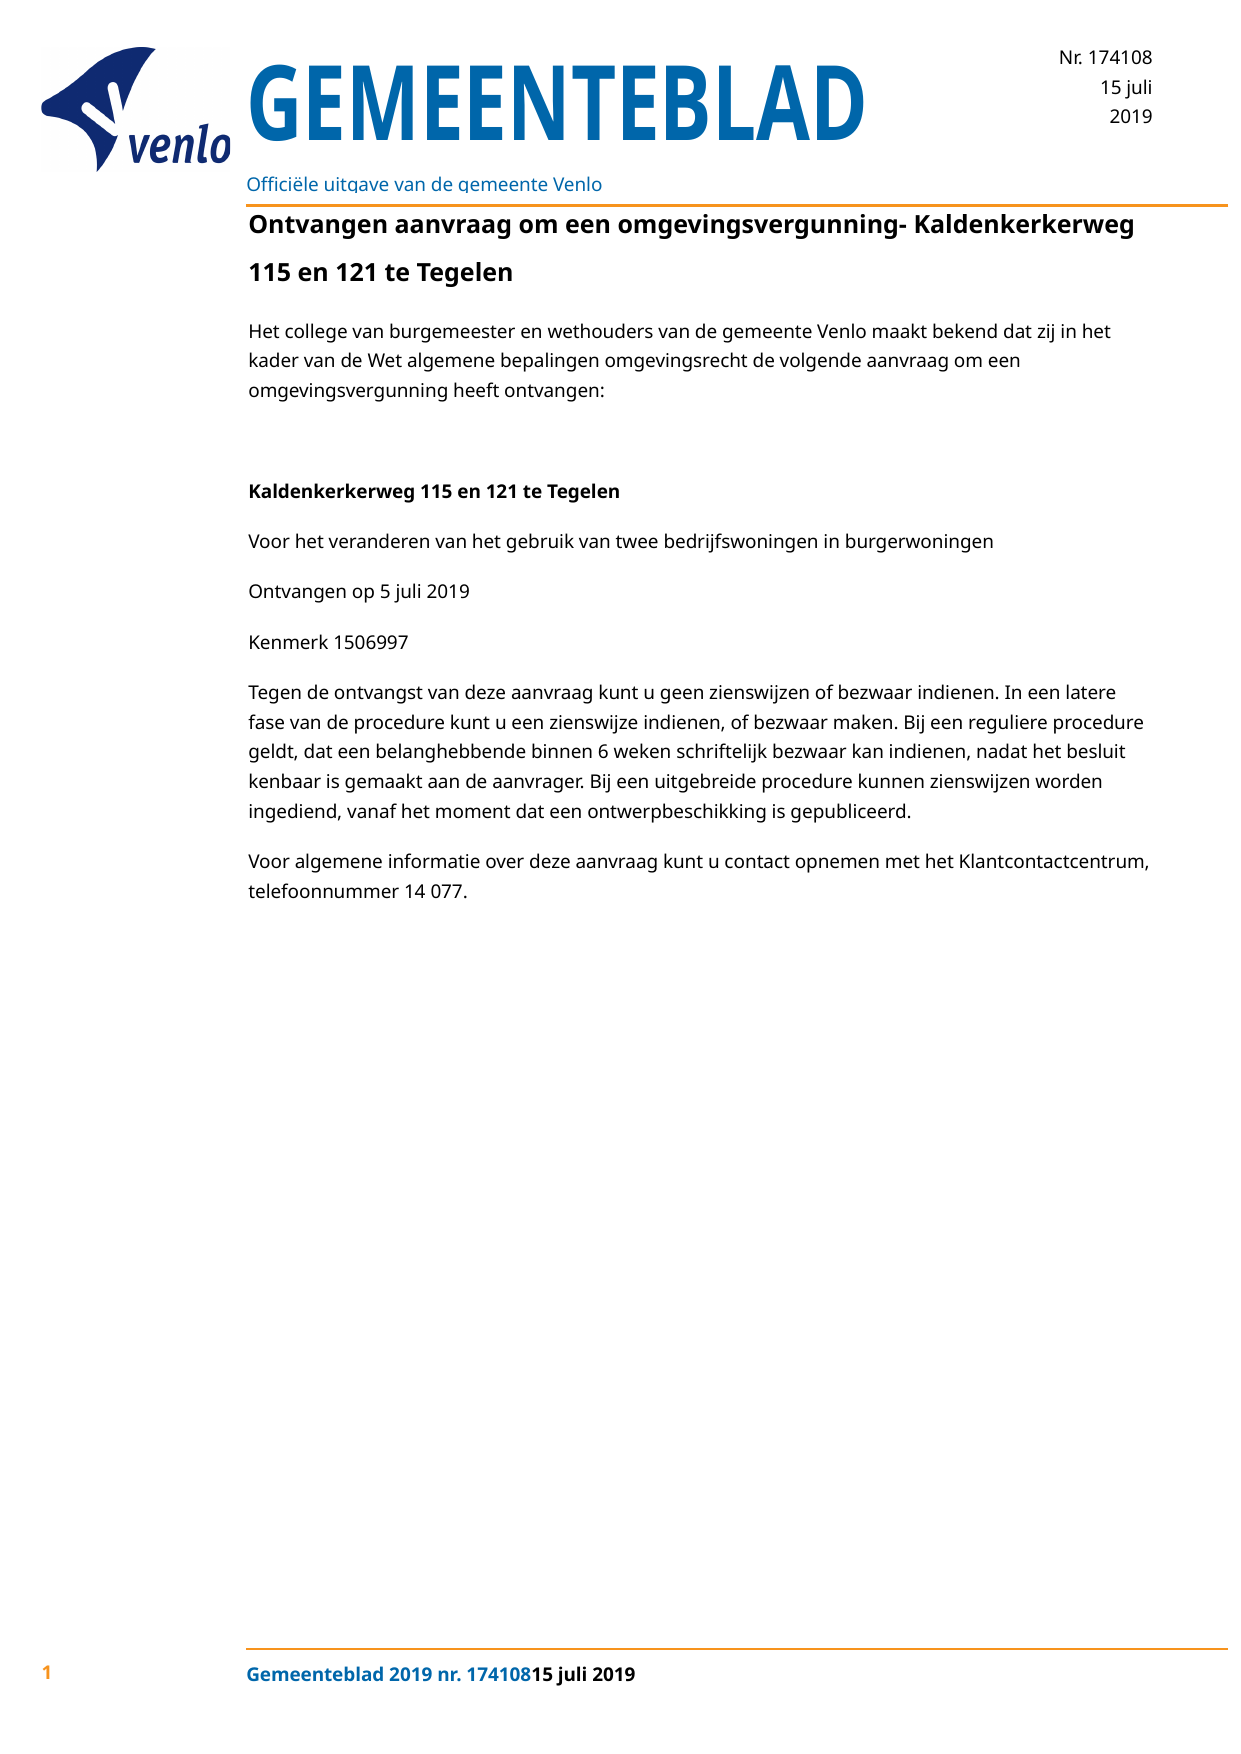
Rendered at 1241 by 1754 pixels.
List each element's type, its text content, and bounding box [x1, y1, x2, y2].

text Ontvangen aanvraag om een omgevingsvergunning- Kaldenkerkerweg 115 en 121 te Tegelen [248, 207, 1152, 288]
text Kenmerk 1506997 [248, 629, 1152, 655]
text Kaldenkerkerweg 115 en 121 te Tegelen [248, 478, 1152, 504]
text Ontvangen op 5 juli 2019 [248, 579, 1152, 604]
text Voor algemene informatie over deze aanvraag kunt u contact opnemen met het Klantcontactcentrum, telefoonnummer 14 077. [248, 848, 1152, 904]
text Het college van burgemeester en wethouders van de gemeente Venlo maakt bekend dat zij in het kader van de Wet algemene bepalingen omgevingsrecht de volgende aanvraag om een omgevingsvergunning heeft ontvangen: [248, 318, 1152, 403]
text Voor het veranderen van het gebruik van twee bedrijfswoningen in burgerwoningen [248, 528, 1152, 554]
picture [41, 47, 231, 172]
text Tegen de ontvangst van deze aanvraag kunt u geen zienswijzen of bezwaar indienen. In een latere fase van de procedure kunt u een zienswijze indienen, of bezwaar maken. Bij een reguliere procedure geldt, dat een belanghebbende binnen 6 weken schriftelijk bezwaar kan indienen, nadat het besluit kenbaar is gemaakt aan de aanvrager. Bij een uitgebreide procedure kunnen zienswijzen worden ingediend, vanaf het moment dat een ontwerpbeschikking is gepubliceerd. [248, 679, 1152, 824]
